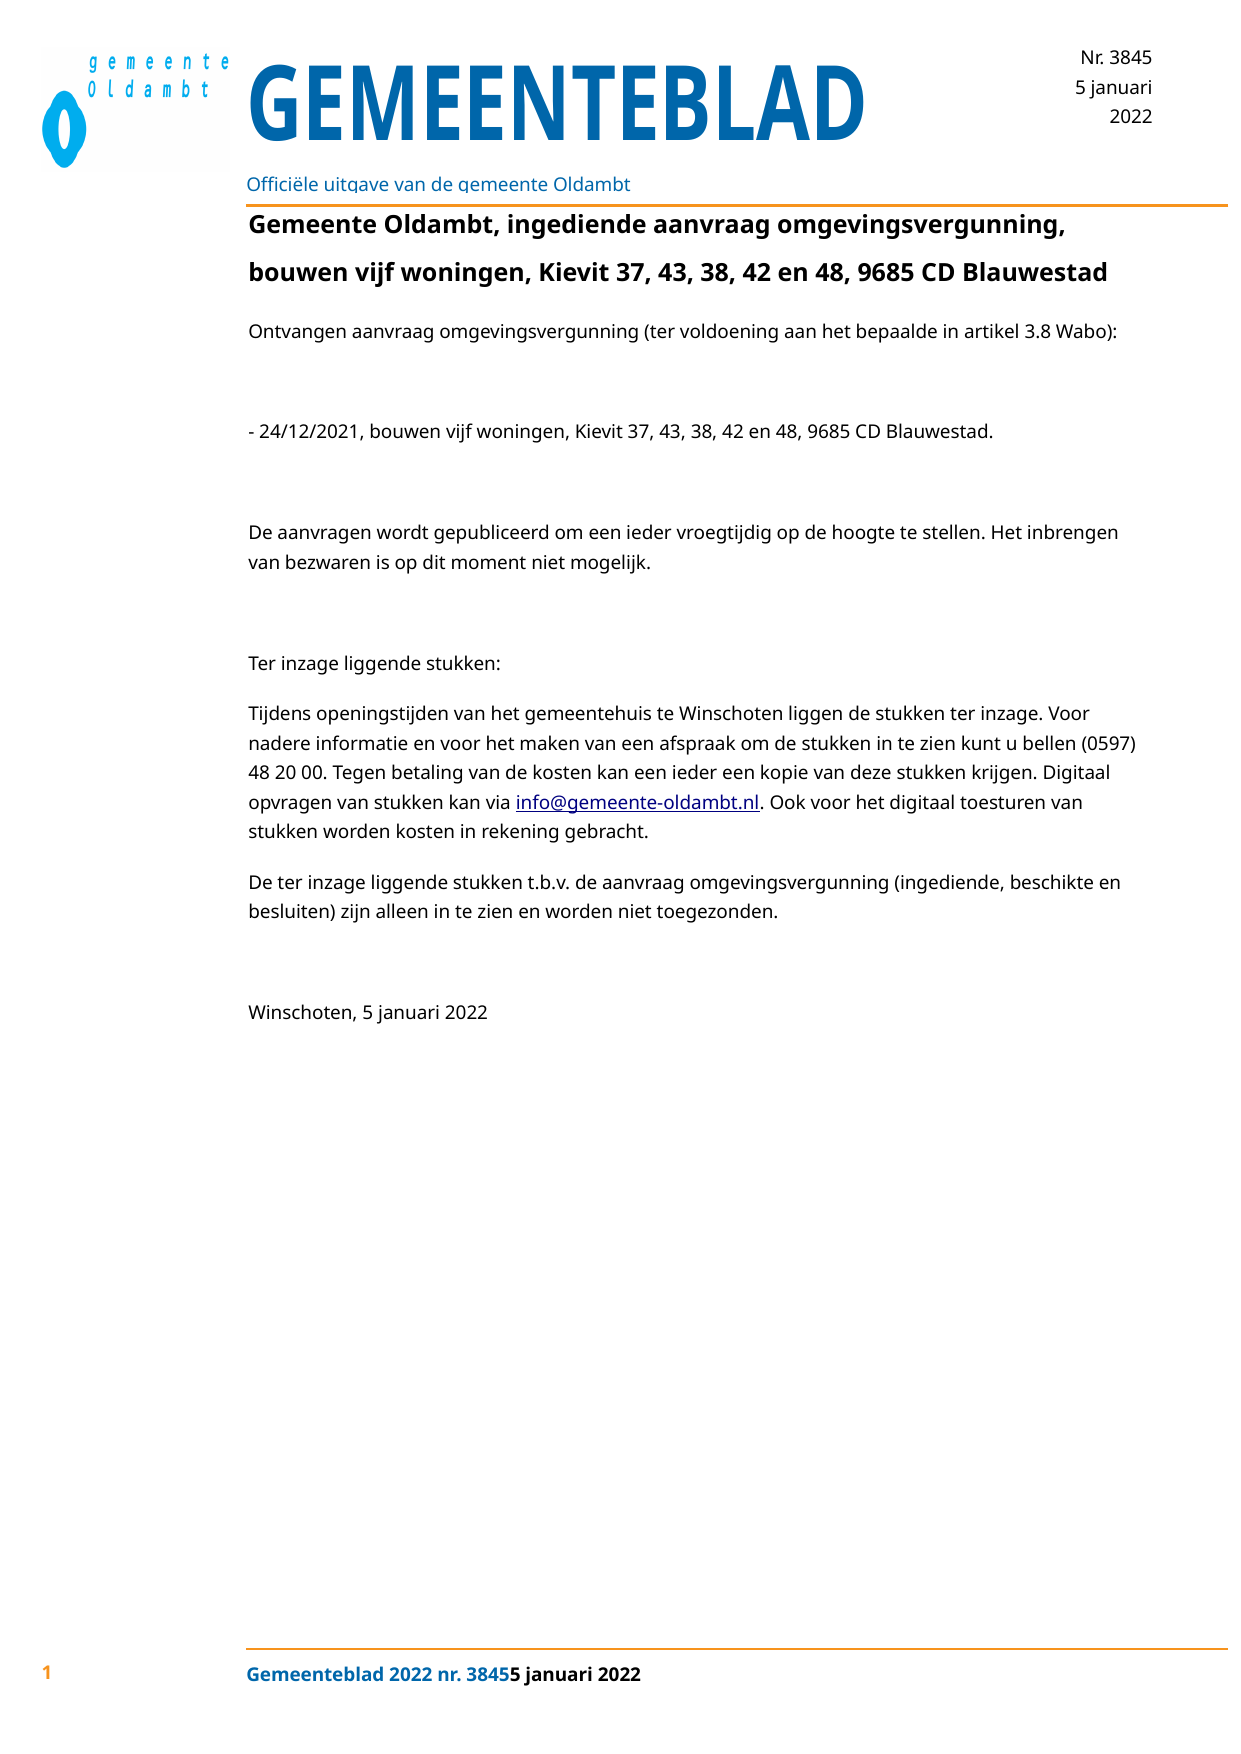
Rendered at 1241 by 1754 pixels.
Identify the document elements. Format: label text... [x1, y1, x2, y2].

text Ter inzage liggende stukken: [248, 650, 1152, 676]
picture [41, 47, 231, 172]
text Tijdens openingstijden van het gemeentehuis te Winschoten liggen de stukken ter inzage. Voor nadere informatie en voor het maken van een afspraak om de stukken in te zien kunt u bellen (0597) 48 20 00. Tegen betaling van de kosten kan een ieder een kopie van deze stukken krijgen. Digitaal opvragen van stukken kan via info@gemeente-oldambt.nl. Ook voor het digitaal toesturen van stukken worden kosten in rekening gebracht. [248, 700, 1152, 844]
text Ontvangen aanvraag omgevingsvergunning (ter voldoening aan het bepaalde in artikel 3.8 Wabo): [248, 318, 1152, 344]
text De aanvragen wordt gepubliceerd om een ieder vroegtijdig op de hoogte te stellen. Het inbrengen van bezwaren is op dit moment niet mogelijk. [248, 519, 1152, 575]
text De ter inzage liggende stukken t.b.v. de aanvraag omgevingsvergunning (ingediende, beschikte en besluiten) zijn alleen in te zien en worden niet toegezonden. [248, 869, 1152, 924]
text - 24/12/2021, bouwen vijf woningen, Kievit 37, 43, 38, 42 en 48, 9685 CD Blauwestad. [248, 419, 1152, 444]
text Gemeente Oldambt, ingediende aanvraag omgevingsvergunning, bouwen vijf woningen, Kievit 37, 43, 38, 42 en 48, 9685 CD Blauwestad [248, 207, 1152, 288]
text Winschoten, 5 januari 2022 [248, 999, 1152, 1025]
